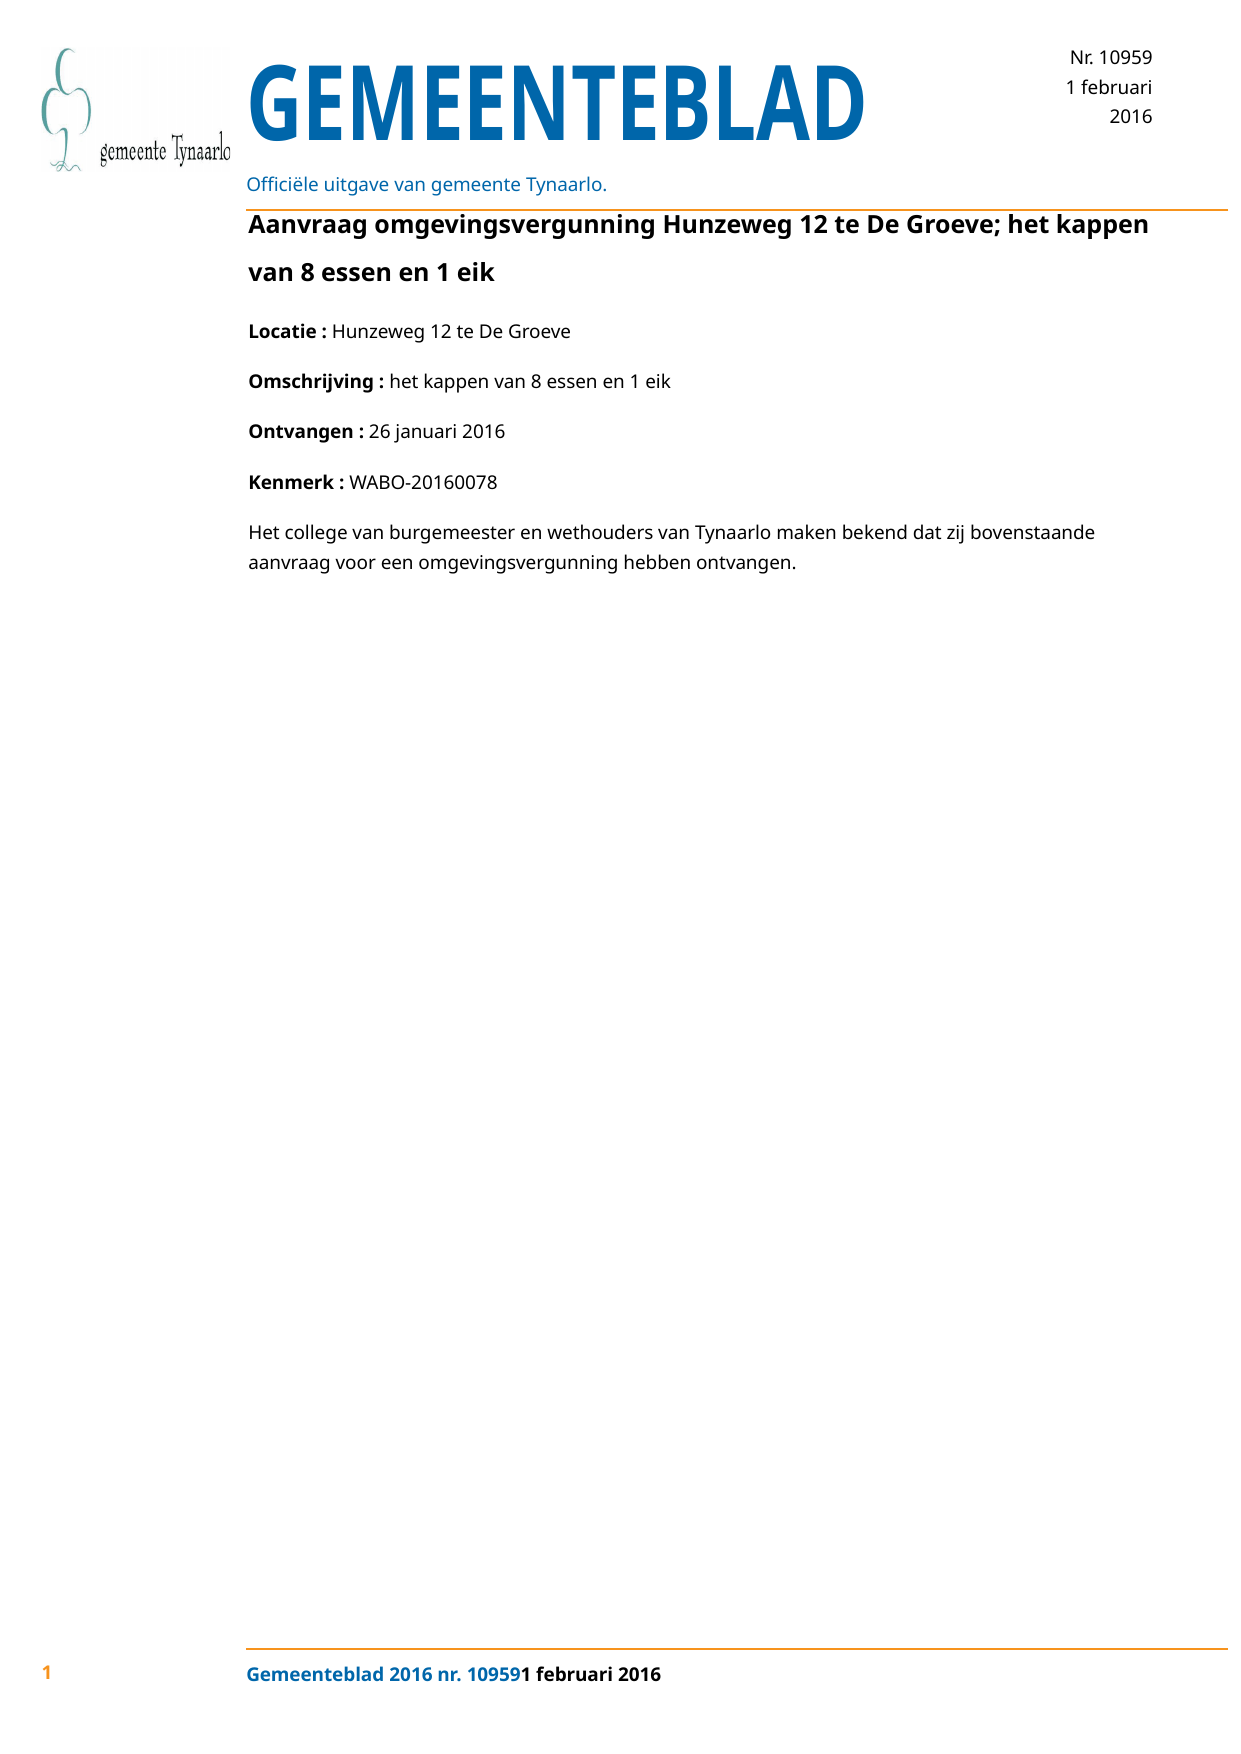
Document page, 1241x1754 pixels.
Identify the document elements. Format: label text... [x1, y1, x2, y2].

picture [41, 47, 231, 172]
text Kenmerk : WABO-20160078 [248, 469, 1152, 495]
text Aanvraag omgevingsvergunning Hunzeweg 12 te De Groeve; het kappen van 8 essen en 1 eik [248, 211, 1152, 288]
text Locatie : Hunzeweg 12 te De Groeve [248, 318, 1152, 344]
text Omschrijving : het kappen van 8 essen en 1 eik [248, 368, 1152, 394]
text Ontvangen : 26 januari 2016 [248, 419, 1152, 444]
text Het college van burgemeester en wethouders van Tynaarlo maken bekend dat zij bovenstaande aanvraag voor een omgevingsvergunning hebben ontvangen. [248, 519, 1152, 575]
